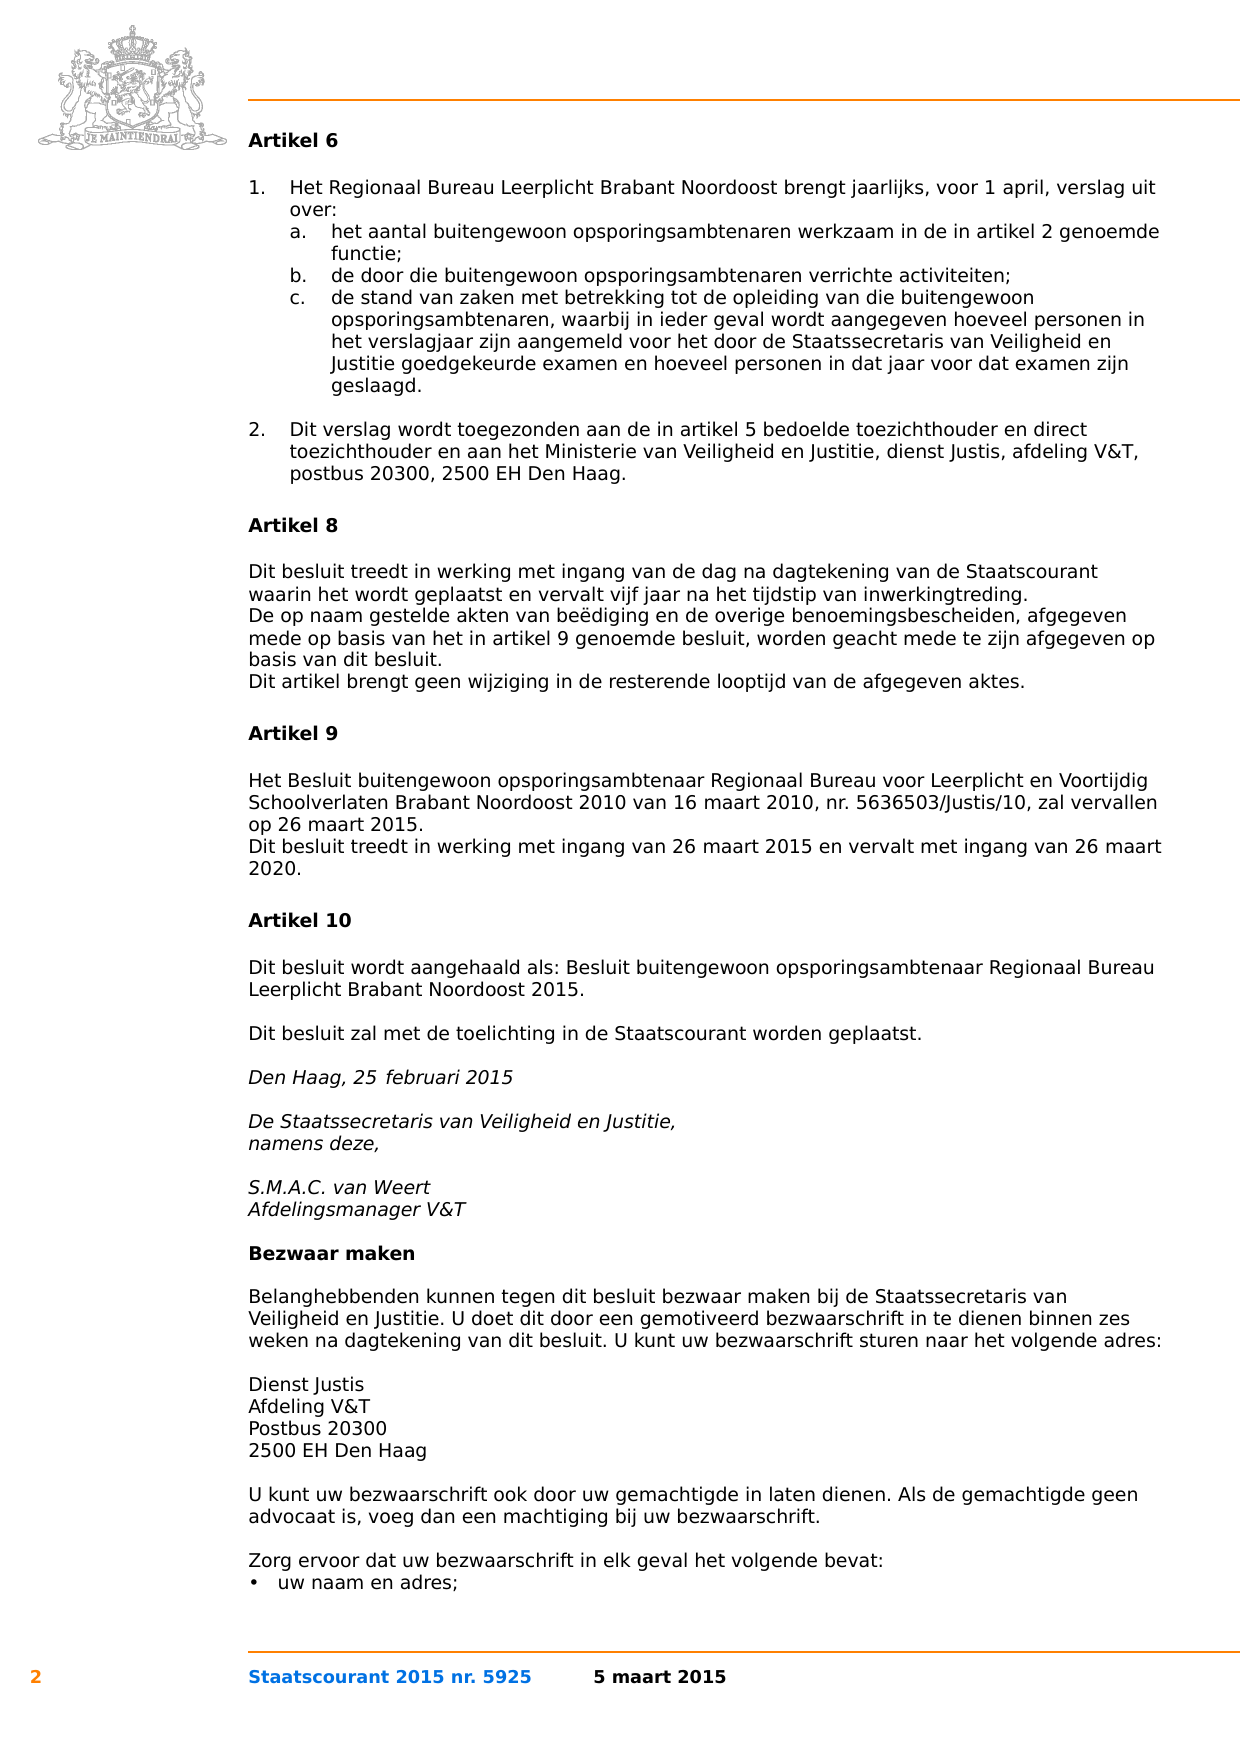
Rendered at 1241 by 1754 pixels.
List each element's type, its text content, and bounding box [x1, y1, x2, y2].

text Belanghebbenden kunnen tegen dit besluit bezwaar maken bij de Staatssecretaris van Veiligheid en Justitie. U doet dit door een gemotiveerd bezwaarschrift in te dienen binnen zes weken na dagtekening van dit besluit. U kunt uw bezwaarschrift sturen naar het volgende adres: [248, 1286, 1163, 1352]
text 2. Dit verslag wordt toegezonden aan de in artikel 5 bedoelde toezichthouder en direct toezichthouder en aan het Ministerie van Veiligheid en Justitie, dienst Justis, afdeling V&T, postbus 20300, 2500 EH Den Haag. [248, 418, 1163, 484]
subtitle Artikel 10 [248, 910, 1163, 932]
text Dit besluit treedt in werking met ingang van 26 maart 2015 en vervalt met ingang van 26 maart 2020. [248, 836, 1163, 880]
text De Staatssecretaris van Veiligheid en Justitie, namens deze, S.M.A.C. van Weert Afdelingsmanager V&T [248, 1111, 1163, 1221]
text 1. Het Regionaal Bureau Leerplicht Brabant Noordoost brengt jaarlijks, voor 1 april, verslag uit over: [248, 177, 1163, 221]
text Dit besluit zal met de toelichting in de Staatscourant worden geplaatst. [248, 1023, 1163, 1045]
text a. het aantal buitengewoon opsporingsambtenaren werkzaam in de in artikel 2 genoemde functie; [289, 221, 1163, 265]
text c. de stand van zaken met betrekking tot de opleiding van die buitengewoon opsporingsambtenaren, waarbij in ieder geval wordt aangegeven hoeveel personen in het verslagjaar zijn aangemeld voor het door de Staatssecretaris van Veiligheid en Justitie goedgekeurde examen en hoeveel personen in dat jaar voor dat examen zijn geslaagd. [289, 287, 1163, 397]
text Dit besluit wordt aangehaald als: Besluit buitengewoon opsporingsambtenaar Regionaal Bureau Leerplicht Brabant Noordoost 2015. [248, 957, 1163, 1001]
text U kunt uw bezwaarschrift ook door uw gemachtigde in laten dienen. Als de gemachtigde geen advocaat is, voeg dan een machtiging bij uw bezwaarschrift. [248, 1484, 1163, 1528]
text De op naam gestelde akten van beëdiging en de overige benoemingsbescheiden, afgegeven mede op basis van het in artikel 9 genoemde besluit, worden geacht mede te zijn afgegeven op basis van dit besluit. [248, 605, 1163, 671]
text Zorg ervoor dat uw bezwaarschrift in elk geval het volgende bevat: [248, 1550, 1163, 1572]
text Den Haag, 25 februari 2015 [248, 1067, 1163, 1089]
text Afdeling V&T [248, 1396, 1163, 1418]
text Dit besluit treedt in werking met ingang van de dag na dagtekening van de Staatscourant waarin het wordt geplaatst en vervalt vijf jaar na het tijdstip van inwerkingtreding. [248, 561, 1163, 605]
text Postbus 20300 [248, 1418, 1163, 1440]
text 2500 EH Den Haag [248, 1440, 1163, 1462]
subtitle Artikel 9 [248, 723, 1163, 745]
text Dit artikel brengt geen wijziging in de resterende looptijd van de afgegeven aktes. [248, 671, 1163, 693]
subtitle Artikel 8 [248, 514, 1163, 536]
text Het Besluit buitengewoon opsporingsambtenaar Regionaal Bureau voor Leerplicht en Voortijdig Schoolverlaten Brabant Noordoost 2010 van 16 maart 2010, nr. 5636503/Justis/10, zal vervallen op 26 maart 2015. [248, 770, 1163, 836]
text Bezwaar maken [248, 1242, 1163, 1264]
subtitle Artikel 6 [248, 130, 1163, 152]
picture [38, 25, 227, 150]
text • uw naam en adres; [248, 1572, 1163, 1594]
text Dienst Justis [248, 1374, 1163, 1396]
text b. de door die buitengewoon opsporingsambtenaren verrichte activiteiten; [289, 265, 1163, 287]
